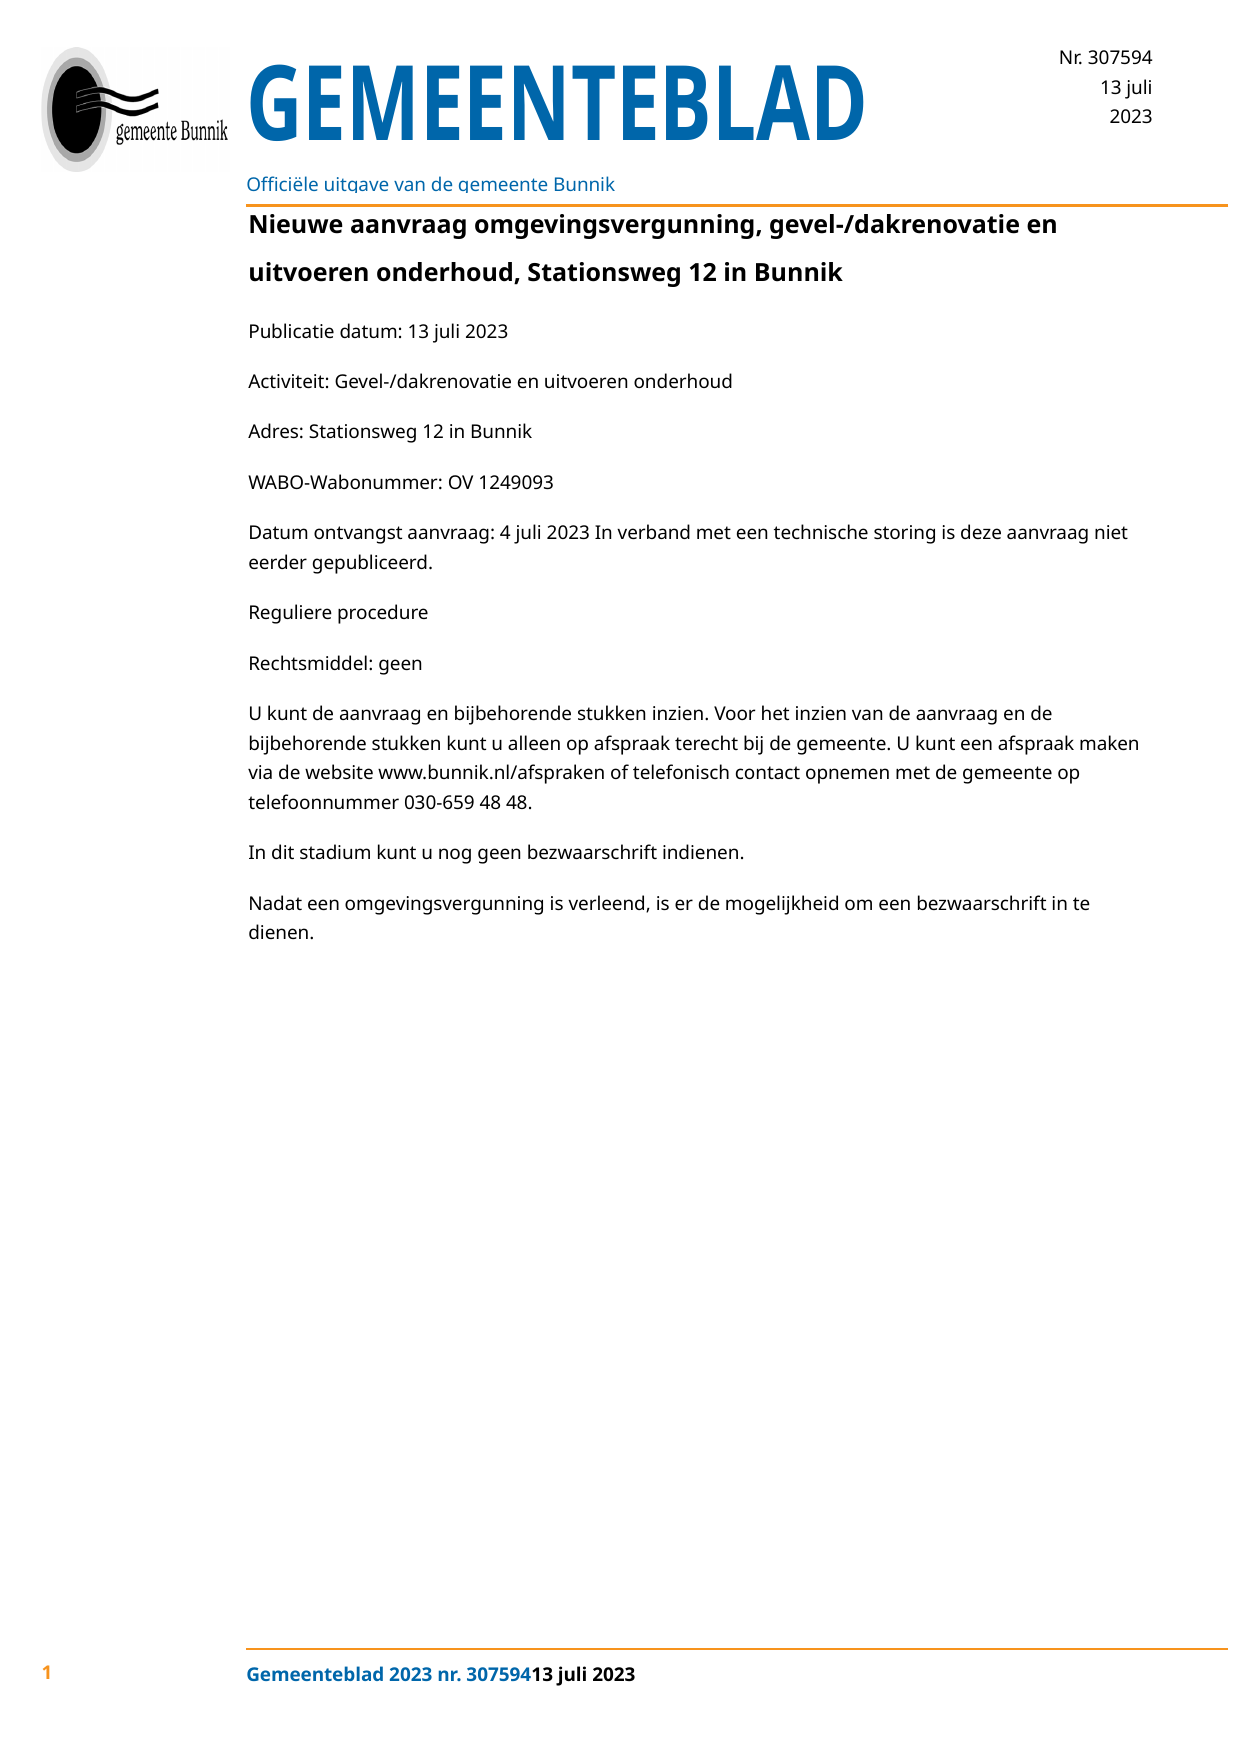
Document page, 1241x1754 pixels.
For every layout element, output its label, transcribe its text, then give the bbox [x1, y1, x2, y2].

text Nieuwe aanvraag omgevingsvergunning, gevel-/dakrenovatie en uitvoeren onderhoud, Stationsweg 12 in Bunnik [248, 207, 1152, 288]
text Rechtsmiddel: geen [248, 650, 1152, 676]
text Datum ontvangst aanvraag: 4 juli 2023 In verband met een technische storing is deze aanvraag niet eerder gepubliceerd. [248, 519, 1152, 575]
text Activiteit: Gevel-/dakrenovatie en uitvoeren onderhoud [248, 368, 1152, 394]
text U kunt de aanvraag en bijbehorende stukken inzien. Voor het inzien van de aanvraag en de bijbehorende stukken kunt u alleen op afspraak terecht bij de gemeente. U kunt een afspraak maken via de website www.bunnik.nl/afspraken of telefonisch contact opnemen met de gemeente op telefoonnummer 030-659 48 48. [248, 700, 1152, 815]
text In dit stadium kunt u nog geen bezwaarschrift indienen. [248, 839, 1152, 865]
text Nadat een omgevingsvergunning is verleend, is er de mogelijkheid om een bezwaarschrift in te dienen. [248, 890, 1152, 945]
text Reguliere procedure [248, 599, 1152, 625]
text Publicatie datum: 13 juli 2023 [248, 318, 1152, 344]
text Adres: Stationsweg 12 in Bunnik [248, 419, 1152, 444]
text WABO-Wabonummer: OV 1249093 [248, 469, 1152, 495]
picture [41, 47, 231, 172]
